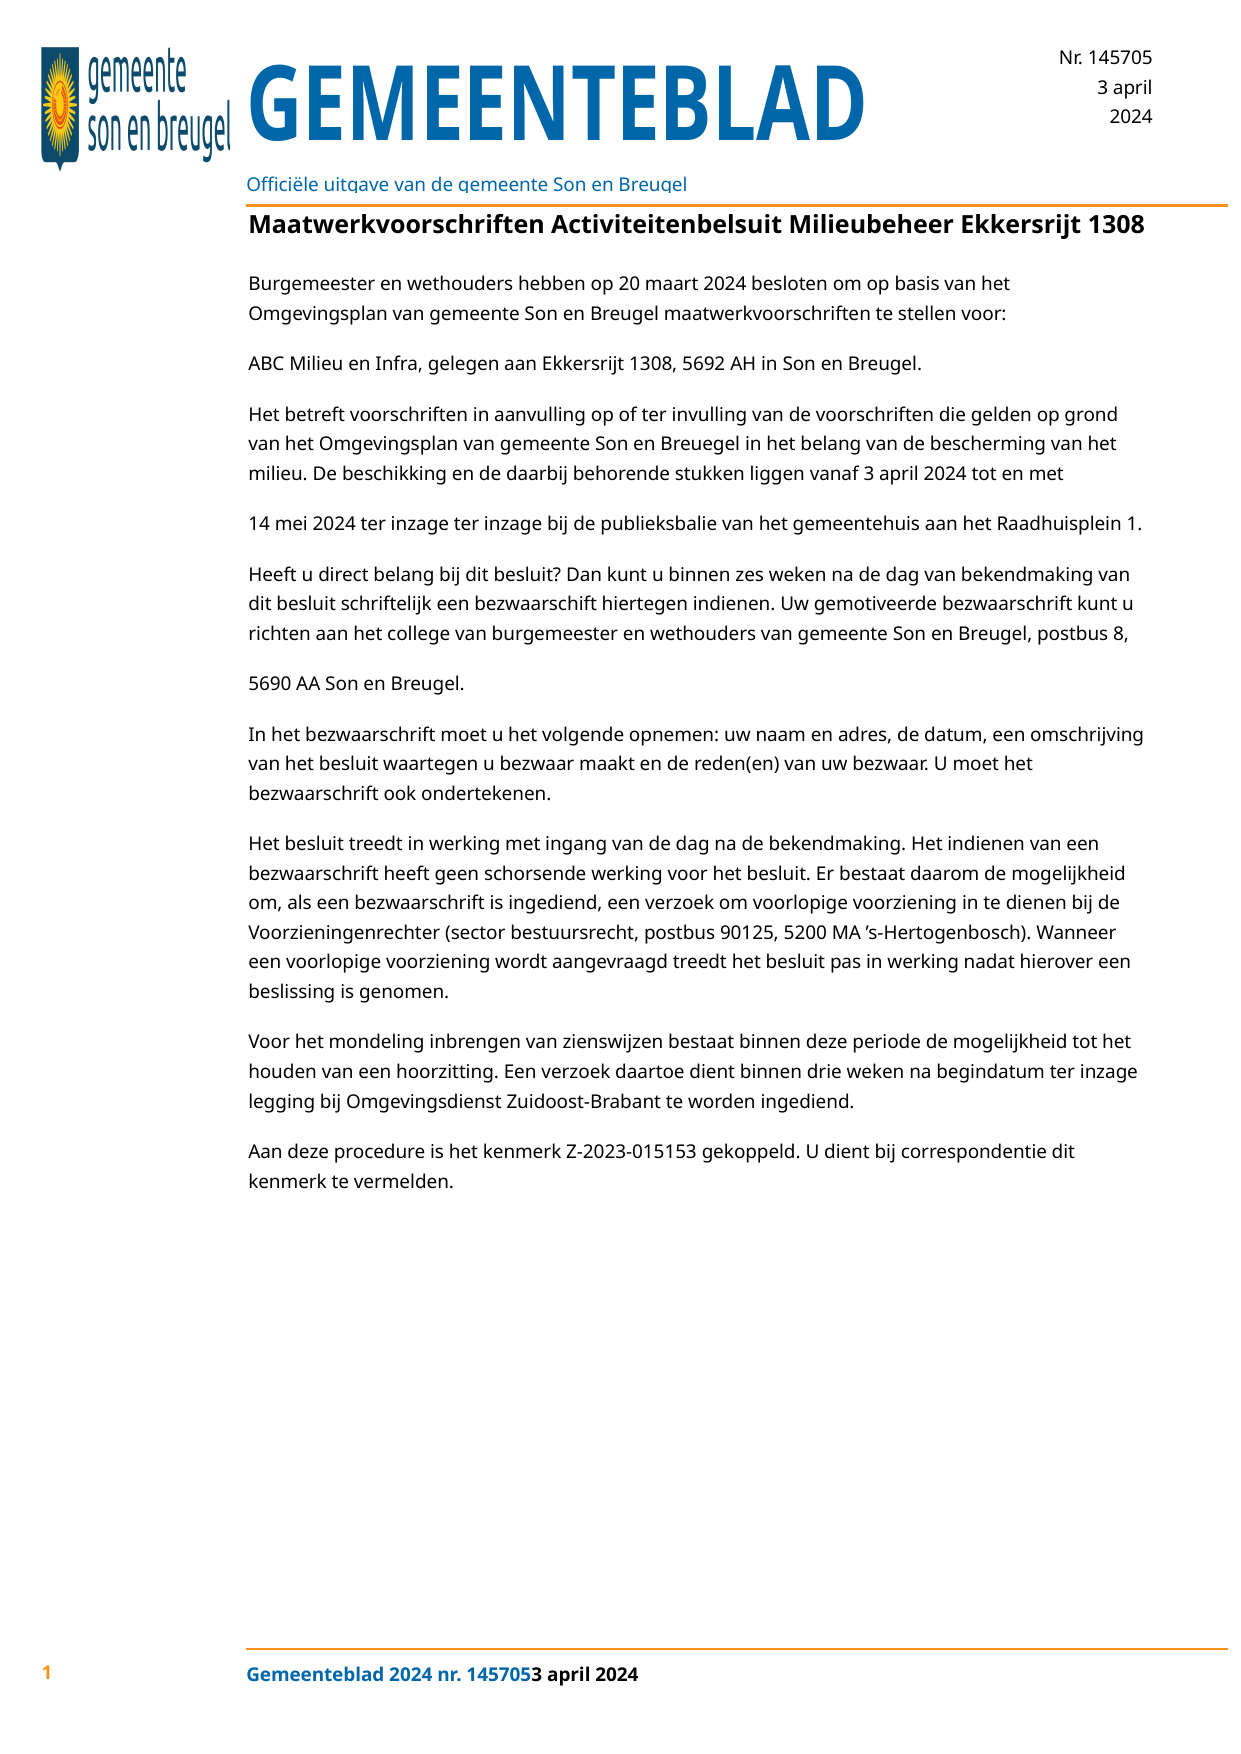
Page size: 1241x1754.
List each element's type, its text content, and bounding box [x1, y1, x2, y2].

text ABC Milieu en Infra, gelegen aan Ekkersrijt 1308, 5692 AH in Son en Breugel. [248, 350, 1152, 376]
picture [41, 47, 231, 172]
text Het betreft voorschriften in aanvulling op of ter invulling van de voorschriften die gelden op grond van het Omgevingsplan van gemeente Son en Breuegel in het belang van de bescherming van het milieu. De beschikking en de daarbij behorende stukken liggen vanaf 3 april 2024 tot en met [248, 401, 1152, 486]
text Heeft u direct belang bij dit besluit? Dan kunt u binnen zes weken na de dag van bekendmaking van dit besluit schriftelijk een bezwaarschift hiertegen indienen. Uw gemotiveerde bezwaarschrift kunt u richten aan het college van burgemeester en wethouders van gemeente Son en Breugel, postbus 8, [248, 561, 1152, 646]
text Burgemeester en wethouders hebben op 20 maart 2024 besloten om op basis van het Omgevingsplan van gemeente Son en Breugel maatwerkvoorschriften te stellen voor: [248, 270, 1152, 326]
text 5690 AA Son en Breugel. [248, 670, 1152, 696]
text Voor het mondeling inbrengen van zienswijzen bestaat binnen deze periode de mogelijkheid tot het houden van een hoorzitting. Een verzoek daartoe dient binnen drie weken na begindatum ter inzage legging bij Omgevingsdienst Zuidoost-Brabant te worden ingediend. [248, 1029, 1152, 1113]
text In het bezwaarschrift moet u het volgende opnemen: uw naam en adres, de datum, een omschrijving van het besluit waartegen u bezwaar maakt en de reden(en) van uw bezwaar. U moet het bezwaarschrift ook ondertekenen. [248, 721, 1152, 806]
text Aan deze procedure is het kenmerk Z-2023-015153 gekoppeld. U dient bij correspondentie dit kenmerk te vermelden. [248, 1138, 1152, 1193]
text Het besluit treedt in werking met ingang van de dag na de bekendmaking. Het indienen van een bezwaarschrift heeft geen schorsende werking voor het besluit. Er bestaat daarom de mogelijkheid om, als een bezwaarschrift is ingediend, een verzoek om voorlopige voorziening in te dienen bij de Voorzieningenrechter (sector bestuursrecht, postbus 90125, 5200 MA ’s-Hertogenbosch). Wanneer een voorlopige voorziening wordt aangevraagd treedt het besluit pas in werking nadat hierover een beslissing is genomen. [248, 830, 1152, 1004]
text 14 mei 2024 ter inzage ter inzage bij de publieksbalie van het gemeentehuis aan het Raadhuisplein 1. [248, 510, 1152, 536]
text Maatwerkvoorschriften Activiteitenbelsuit Milieubeheer Ekkersrijt 1308 [248, 207, 1152, 241]
